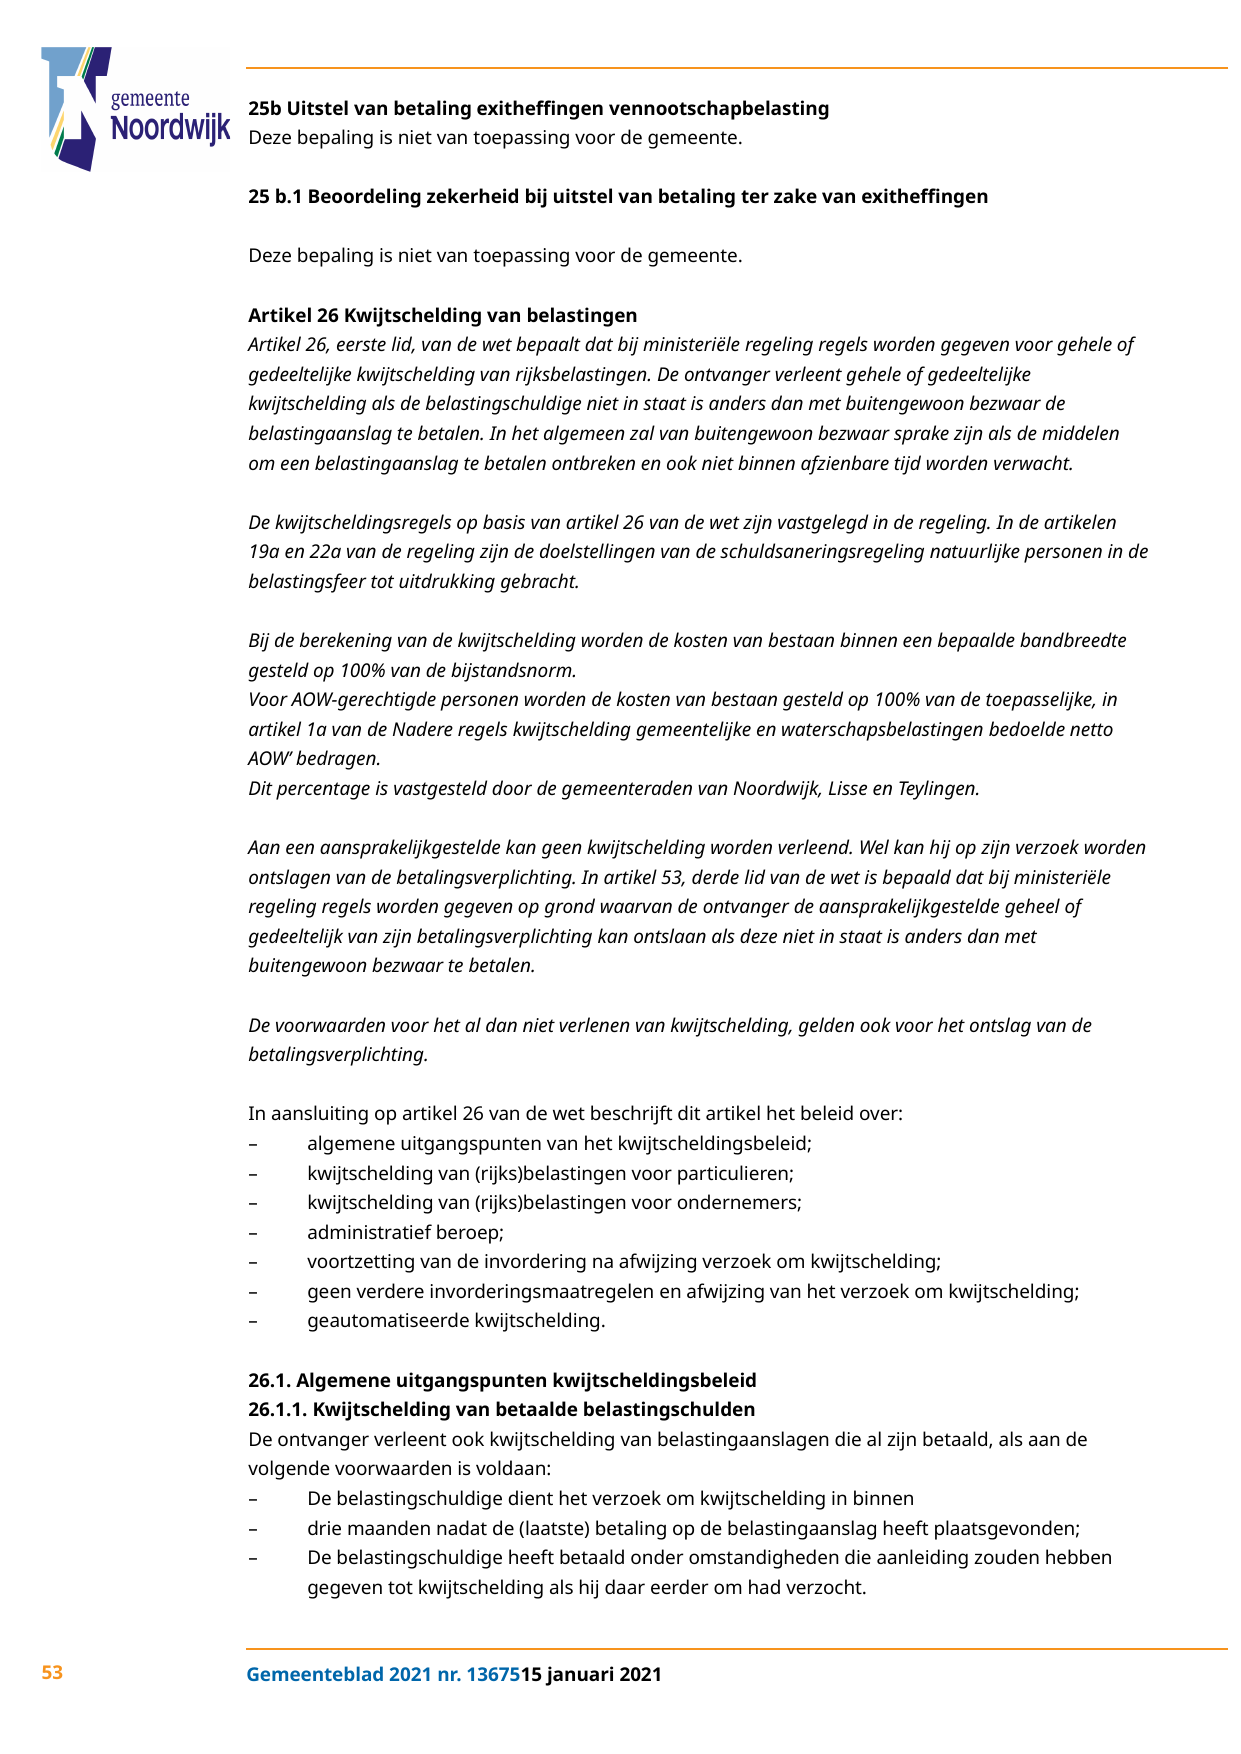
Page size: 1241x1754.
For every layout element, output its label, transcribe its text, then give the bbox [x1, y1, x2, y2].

list algemene uitgangspunten van het kwijtscheldingsbeleid; [248, 1130, 1152, 1156]
text Deze bepaling is niet van toepassing voor de gemeente. [248, 124, 1152, 150]
list administratief beroep; [248, 1219, 1152, 1245]
list kwijtschelding van (rijks)belastingen voor ondernemers; [248, 1189, 1152, 1215]
text De voorwaarden voor het al dan niet verlenen van kwijtschelding, gelden ook voor het ontslag van de betalingsverplichting. [248, 1012, 1152, 1067]
list kwijtschelding van (rijks)belastingen voor particulieren; [248, 1160, 1152, 1186]
text De ontvanger verleent ook kwijtschelding van belastingaanslagen die al zijn betaald, als aan de volgende voorwaarden is voldaan: [248, 1426, 1152, 1481]
picture [41, 47, 231, 172]
list De belastingschuldige dient het verzoek om kwijtschelding in binnen [248, 1485, 1152, 1511]
text Artikel 26 Kwijtschelding van belastingen [248, 302, 1152, 328]
text Voor AOW-gerechtigde personen worden de kosten van bestaan gesteld op 100% van de toepasselijke, in artikel 1a van de Nadere regels kwijtschelding gemeentelijke en waterschapsbelastingen bedoelde netto AOW’ bedragen. [248, 686, 1152, 771]
list drie maanden nadat de (laatste) betaling op de belastingaanslag heeft plaatsgevonden; [248, 1515, 1152, 1541]
text Bij de berekening van de kwijtschelding worden de kosten van bestaan binnen een bepaalde bandbreedte gesteld op 100% van de bijstandsnorm. [248, 627, 1152, 683]
text Deze bepaling is niet van toepassing voor de gemeente. [248, 243, 1152, 268]
text 26.1.1. Kwijtschelding van betaalde belastingschulden [248, 1396, 1152, 1422]
list De belastingschuldige heeft betaald onder omstandigheden die aanleiding zouden hebben gegeven tot kwijtschelding als hij daar eerder om had verzocht. [248, 1544, 1152, 1600]
text Aan een aansprakelijkgestelde kan geen kwijtschelding worden verleend. Wel kan hij op zijn verzoek worden ontslagen van de betalingsverplichting. In artikel 53, derde lid van de wet is bepaald dat bij ministeriële regeling regels worden gegeven op grond waarvan de ontvanger de aansprakelijkgestelde geheel of gedeeltelijk van zijn betalingsverplichting kan ontslaan als deze niet in staat is anders dan met buitengewoon bezwaar te betalen. [248, 834, 1152, 978]
list voortzetting van de invordering na afwijzing verzoek om kwijtschelding; [248, 1248, 1152, 1274]
list geautomatiseerde kwijtschelding. [248, 1308, 1152, 1333]
text 25b Uitstel van betaling exitheffingen vennootschapbelasting [248, 95, 1152, 121]
text Dit percentage is vastgesteld door de gemeenteraden van Noordwijk, Lisse en Teylingen. [248, 775, 1152, 801]
text De kwijtscheldingsregels op basis van artikel 26 van de wet zijn vastgelegd in de regeling. In de artikelen 19a en 22a van de regeling zijn de doelstellingen van de schuldsaneringsregeling natuurlijke personen in de belastingsfeer tot uitdrukking gebracht. [248, 509, 1152, 594]
text 26.1. Algemene uitgangspunten kwijtscheldingsbeleid [248, 1367, 1152, 1393]
list geen verdere invorderingsmaatregelen en afwijzing van het verzoek om kwijtschelding; [248, 1278, 1152, 1304]
text In aansluiting op artikel 26 van de wet beschrijft dit artikel het beleid over: [248, 1101, 1152, 1126]
text 25 b.1 Beoordeling zekerheid bij uitstel van betaling ter zake van exitheffingen [248, 183, 1152, 209]
text Artikel 26, eerste lid, van de wet bepaalt dat bij ministeriële regeling regels worden gegeven voor gehele of gedeeltelijke kwijtschelding van rijksbelastingen. De ontvanger verleent gehele of gedeeltelijke kwijtschelding als de belastingschuldige niet in staat is anders dan met buitengewoon bezwaar de belastingaanslag te betalen. In het algemeen zal van buitengewoon bezwaar sprake zijn als de middelen om een belastingaanslag te betalen ontbreken en ook niet binnen afzienbare tijd worden verwacht. [248, 331, 1152, 476]
